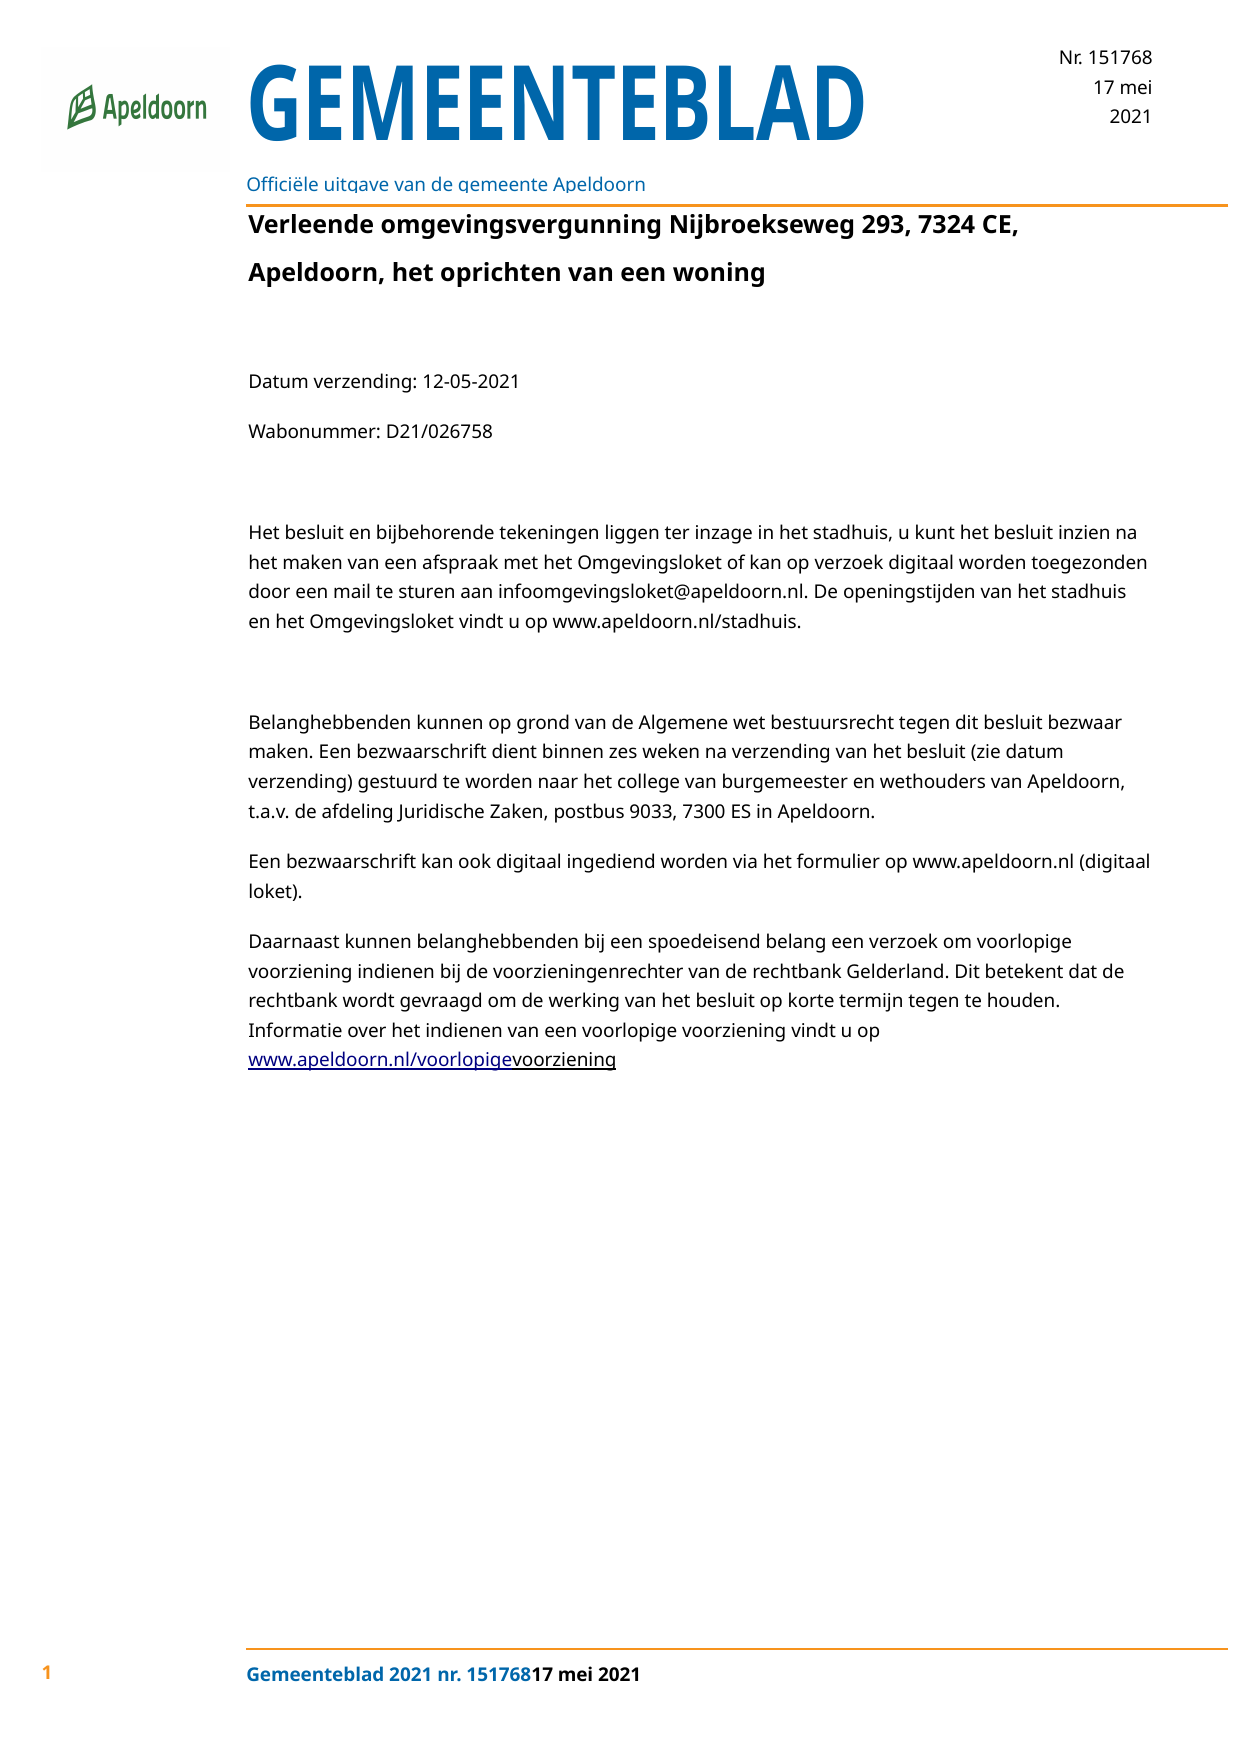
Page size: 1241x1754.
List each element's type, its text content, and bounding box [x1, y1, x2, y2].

text Daarnaast kunnen belanghebbenden bij een spoedeisend belang een verzoek om voorlopige voorziening indienen bij de voorzieningenrechter van de rechtbank Gelderland. Dit betekent dat de rechtbank wordt gevraagd om de werking van het besluit op korte termijn tegen te houden. Informatie over het indienen van een voorlopige voorziening vindt u op www.apeldoorn.nl/voorlopigevoorziening [248, 928, 1152, 1072]
text Belanghebbenden kunnen op grond van de Algemene wet bestuursrecht tegen dit besluit bezwaar maken. Een bezwaarschrift dient binnen zes weken na verzending van het besluit (zie datum verzending) gestuurd te worden naar het college van burgemeester en wethouders van Apeldoorn, t.a.v. de afdeling Juridische Zaken, postbus 9033, 7300 ES in Apeldoorn. [248, 709, 1152, 824]
text Het besluit en bijbehorende tekeningen liggen ter inzage in het stadhuis, u kunt het besluit inzien na het maken van een afspraak met het Omgevingsloket of kan op verzoek digitaal worden toegezonden door een mail te sturen aan infoomgevingsloket@apeldoorn.nl. De openingstijden van het stadhuis en het Omgevingsloket vindt u op www.apeldoorn.nl/stadhuis. [248, 519, 1152, 634]
text Wabonummer: D21/026758 [248, 419, 1152, 444]
text Verleende omgevingsvergunning Nijbroekseweg 293, 7324 CE, Apeldoorn, het oprichten van een woning [248, 207, 1152, 288]
picture [41, 47, 231, 172]
text Een bezwaarschrift kan ook digitaal ingediend worden via het formulier op www.apeldoorn.nl (digitaal loket). [248, 848, 1152, 904]
text Datum verzending: 12-05-2021 [248, 368, 1152, 394]
